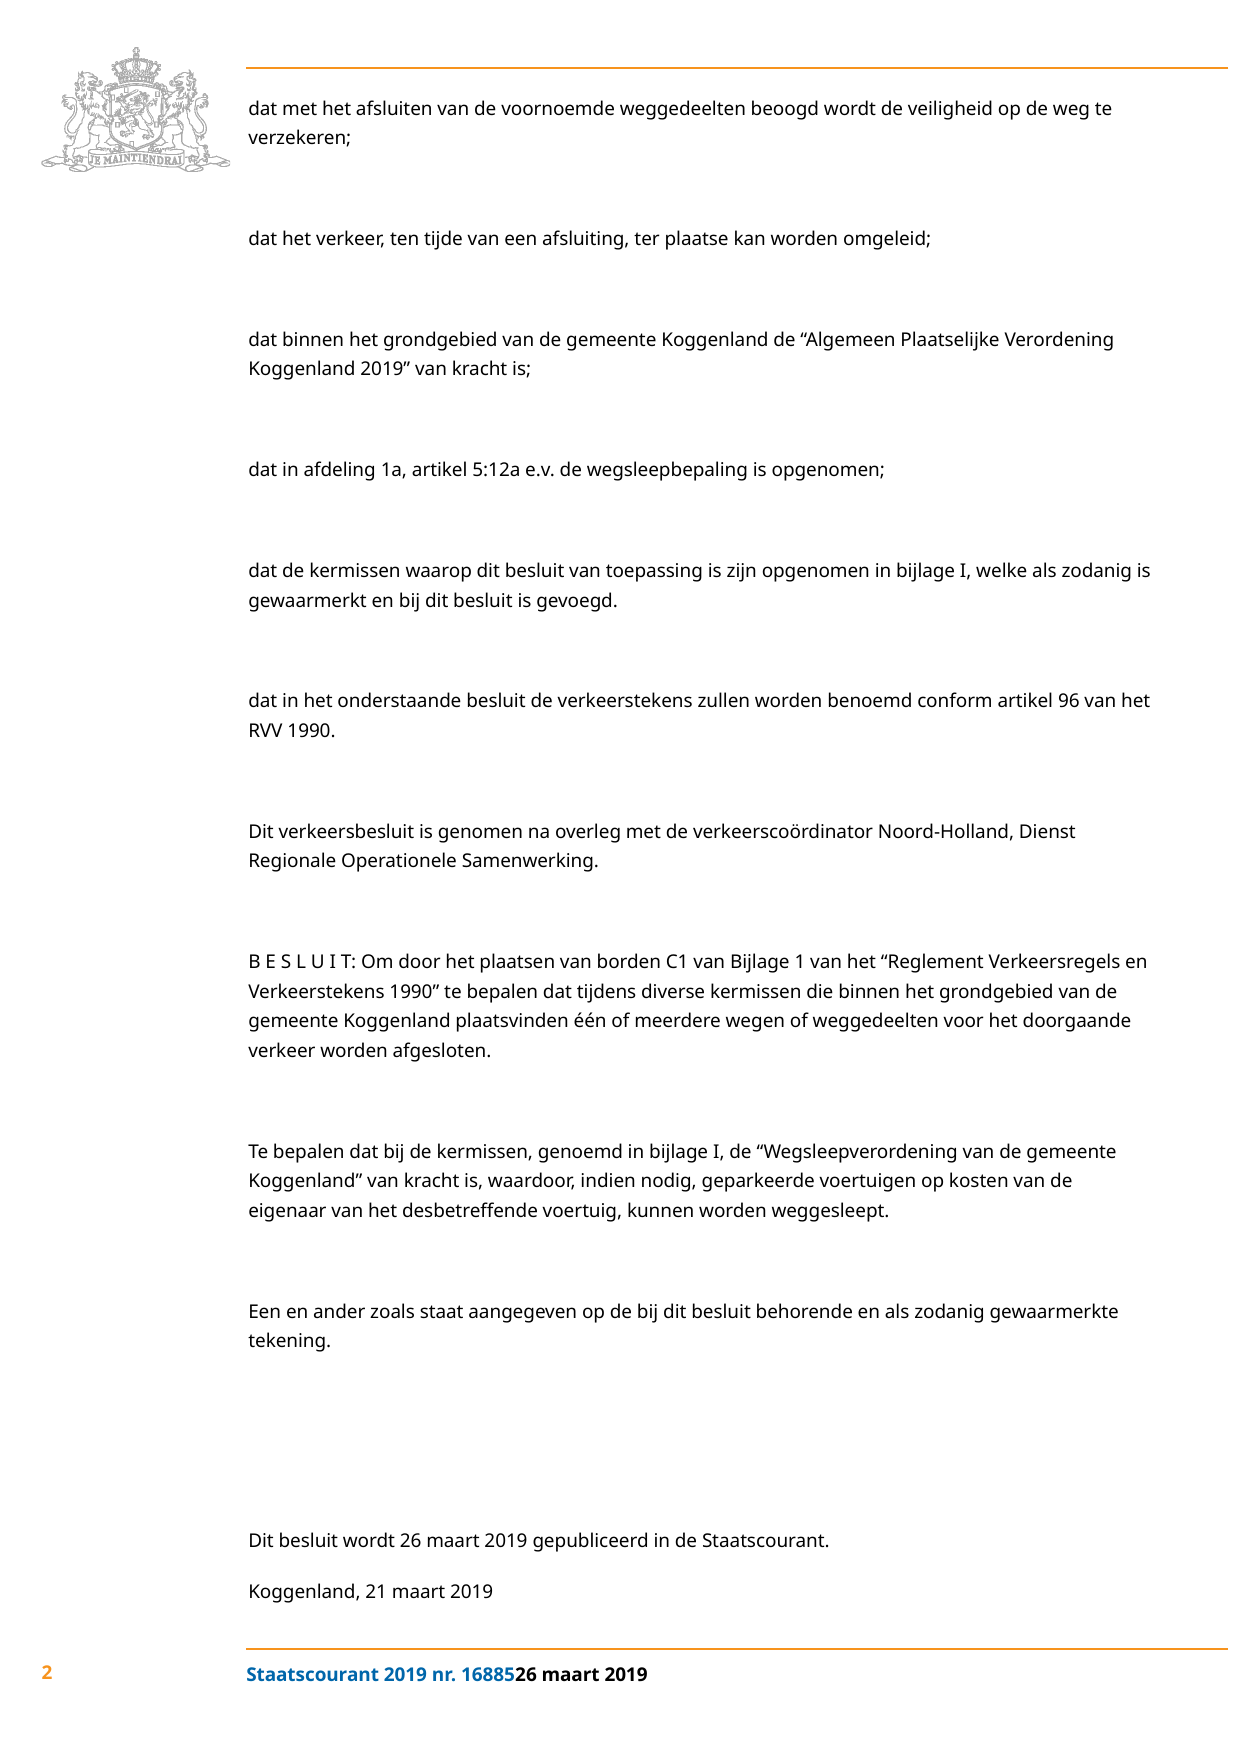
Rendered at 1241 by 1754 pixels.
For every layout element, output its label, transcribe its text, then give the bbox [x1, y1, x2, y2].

text dat in het onderstaande besluit de verkeerstekens zullen worden benoemd conform artikel 96 van het RVV 1990. [248, 688, 1152, 743]
text dat binnen het grondgebied van de gemeente Koggenland de “Algemeen Plaatselijke Verordening Koggenland 2019” van kracht is; [248, 326, 1152, 381]
text Een en ander zoals staat aangegeven op de bij dit besluit behorende en als zodanig gewaarmerkte tekening. [248, 1298, 1152, 1353]
text dat het verkeer, ten tijde van een afsluiting, ter plaatse kan worden omgeleid; [248, 225, 1152, 251]
text dat de kermissen waarop dit besluit van toepassing is zijn opgenomen in bijlage I, welke als zodanig is gewaarmerkt en bij dit besluit is gevoegd. [248, 557, 1152, 613]
text Dit verkeersbesluit is genomen na overleg met de verkeerscoördinator Noord-Holland, Dienst Regionale Operationele Samenwerking. [248, 818, 1152, 873]
text Koggenland, 21 maart 2019 [248, 1578, 1152, 1604]
text dat in afdeling 1a, artikel 5:12a e.v. de wegsleepbepaling is opgenomen; [248, 456, 1152, 482]
picture [41, 47, 231, 172]
text Te bepalen dat bij de kermissen, genoemd in bijlage I, de “Wegsleepverordening van de gemeente Koggenland” van kracht is, waardoor, indien nodig, geparkeerde voertuigen op kosten van de eigenaar van het desbetreffende voertuig, kunnen worden weggesleept. [248, 1138, 1152, 1223]
text B E S L U I T: Om door het plaatsen van borden C1 van Bijlage 1 van het “Reglement Verkeersregels en Verkeerstekens 1990” te bepalen dat tijdens diverse kermissen die binnen het grondgebied van de gemeente Koggenland plaatsvinden één of meerdere wegen of weggedeelten voor het doorgaande verkeer worden afgesloten. [248, 948, 1152, 1063]
text dat met het afsluiten van de voornoemde weggedeelten beoogd wordt de veiligheid op de weg te verzekeren; [248, 95, 1152, 150]
text Dit besluit wordt 26 maart 2019 gepubliceerd in de Staatscourant. [248, 1527, 1152, 1552]
